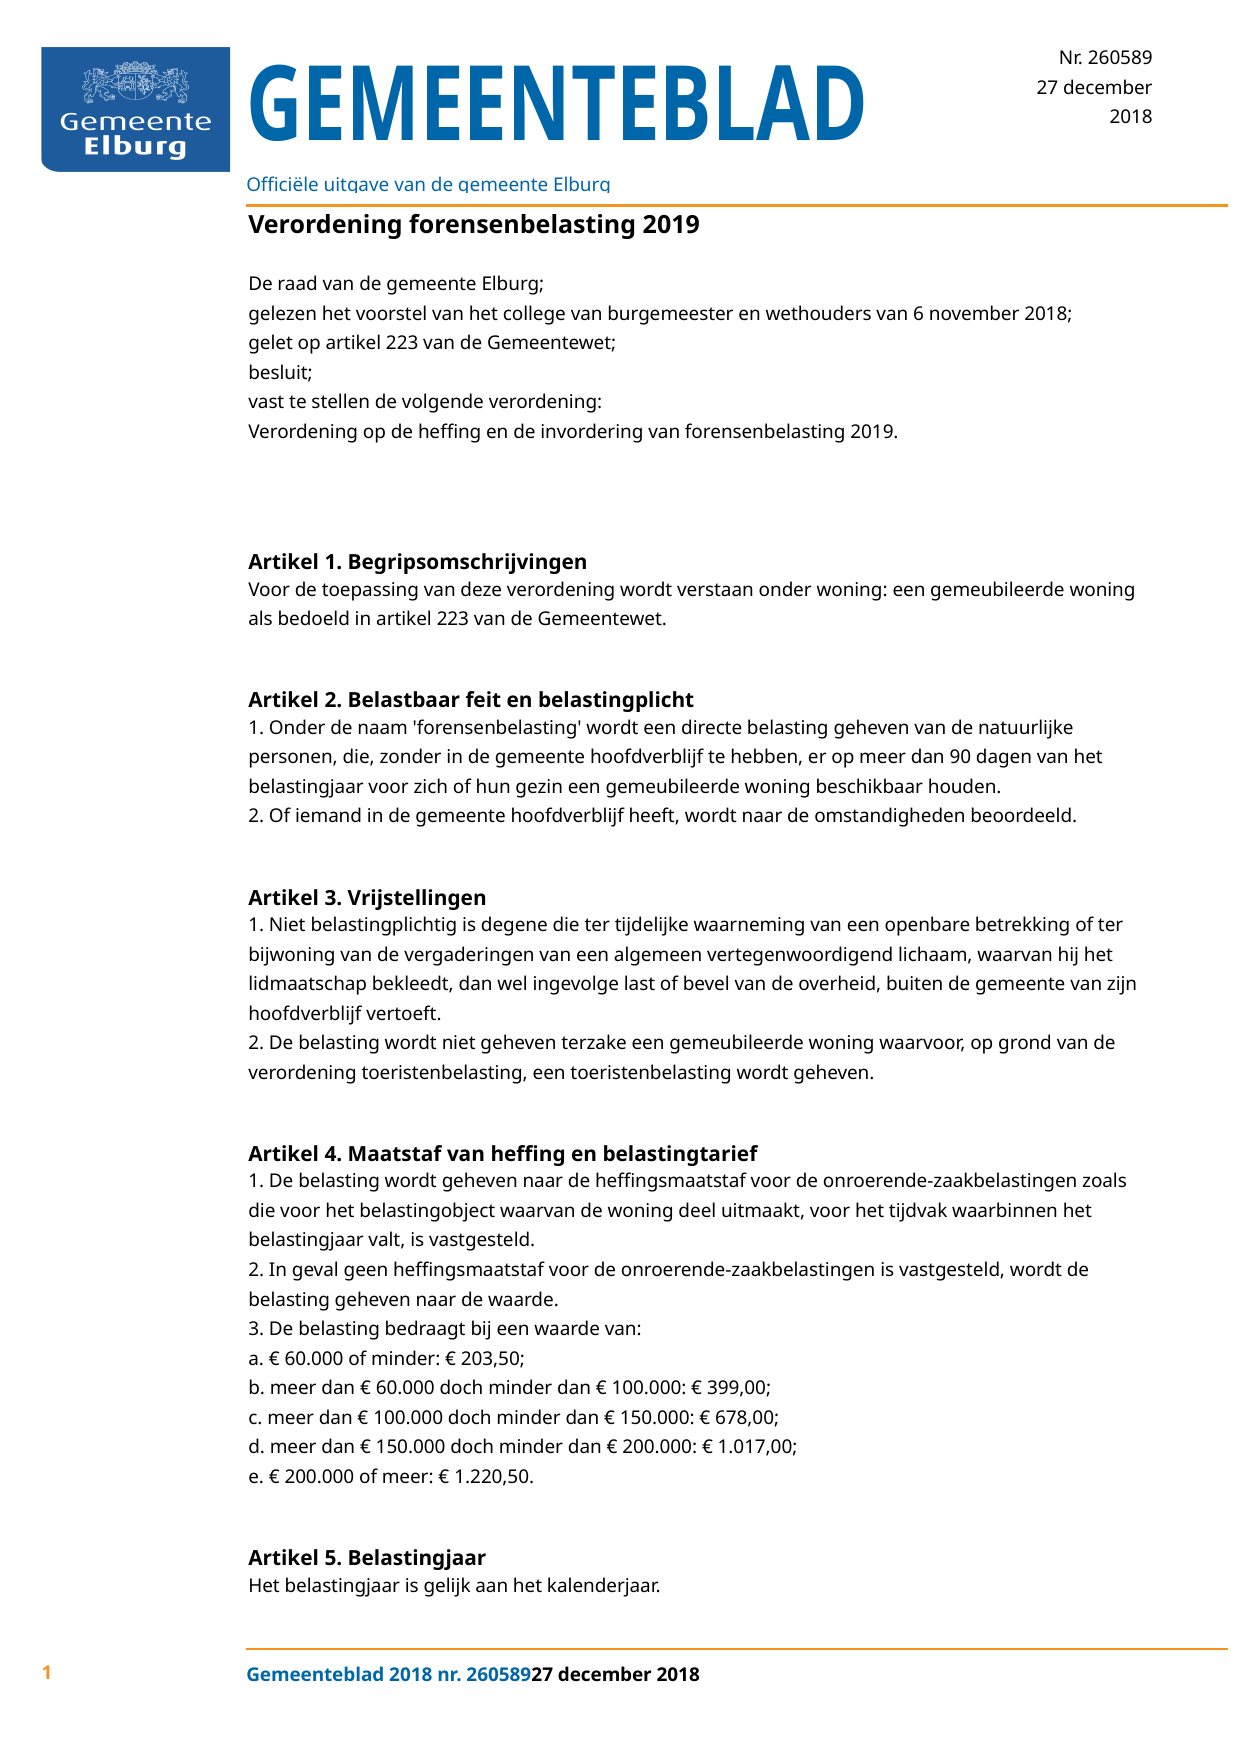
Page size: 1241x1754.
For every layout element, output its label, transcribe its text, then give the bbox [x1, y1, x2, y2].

text besluit; [248, 359, 1152, 385]
text 2. De belasting wordt niet geheven terzake een gemeubileerde woning waarvoor, op grond van de verordening toeristenbelasting, een toeristenbelasting wordt geheven. [248, 1029, 1152, 1085]
text Artikel 1. Begripsomschrijvingen [248, 547, 1152, 576]
text Voor de toepassing van deze verordening wordt verstaan onder woning: een gemeubileerde woning als bedoeld in artikel 223 van de Gemeentewet. [248, 576, 1152, 631]
text Artikel 3. Vrijstellingen [248, 883, 1152, 911]
text 1. De belasting wordt geheven naar de heffingsmaatstaf voor de onroerende-zaakbelastingen zoals die voor het belastingobject waarvan de woning deel uitmaakt, voor het tijdvak waarbinnen het belastingjaar valt, is vastgesteld. [248, 1167, 1152, 1252]
text 3. De belasting bedraagt bij een waarde van: [248, 1315, 1152, 1341]
text Het belastingjaar is gelijk aan het kalenderjaar. [248, 1572, 1152, 1597]
text De raad van de gemeente Elburg; [248, 270, 1152, 296]
text gelet op artikel 223 van de Gemeentewet; [248, 329, 1152, 355]
text a. € 60.000 of minder: € 203,50; [248, 1345, 1152, 1371]
text gelezen het voorstel van het college van burgemeester en wethouders van 6 november 2018; [248, 300, 1152, 326]
text b. meer dan € 60.000 doch minder dan € 100.000: € 399,00; [248, 1374, 1152, 1400]
text e. € 200.000 of meer: € 1.220,50. [248, 1463, 1152, 1489]
text 2. Of iemand in de gemeente hoofdverblijf heeft, wordt naar de omstandigheden beoordeeld. [248, 803, 1152, 828]
text vast te stellen de volgende verordening: [248, 389, 1152, 414]
text 1. Onder de naam 'forensenbelasting' wordt een directe belasting geheven van de natuurlijke personen, die, zonder in de gemeente hoofdverblijf te hebben, er op meer dan 90 dagen van het belastingjaar voor zich of hun gezin een gemeubileerde woning beschikbaar houden. [248, 714, 1152, 799]
text 1. Niet belastingplichtig is degene die ter tijdelijke waarneming van een openbare betrekking of ter bijwoning van de vergaderingen van een algemeen vertegenwoordigend lichaam, waarvan hij het lidmaatschap bekleedt, dan wel ingevolge last of bevel van de overheid, buiten de gemeente van zijn hoofdverblijf vertoeft. [248, 911, 1152, 1026]
text Verordening op de heffing en de invordering van forensenbelasting 2019. [248, 418, 1152, 444]
text d. meer dan € 150.000 doch minder dan € 200.000: € 1.017,00; [248, 1434, 1152, 1459]
text Artikel 5. Belastingjaar [248, 1543, 1152, 1572]
picture [41, 47, 231, 172]
text Artikel 4. Maatstaf van heffing en belastingtarief [248, 1139, 1152, 1167]
text c. meer dan € 100.000 doch minder dan € 150.000: € 678,00; [248, 1404, 1152, 1430]
text 2. In geval geen heffingsmaatstaf voor de onroerende-zaakbelastingen is vastgesteld, wordt de belasting geheven naar de waarde. [248, 1256, 1152, 1312]
text Artikel 2. Belastbaar feit en belastingplicht [248, 686, 1152, 714]
text Verordening forensenbelasting 2019 [248, 207, 1152, 241]
